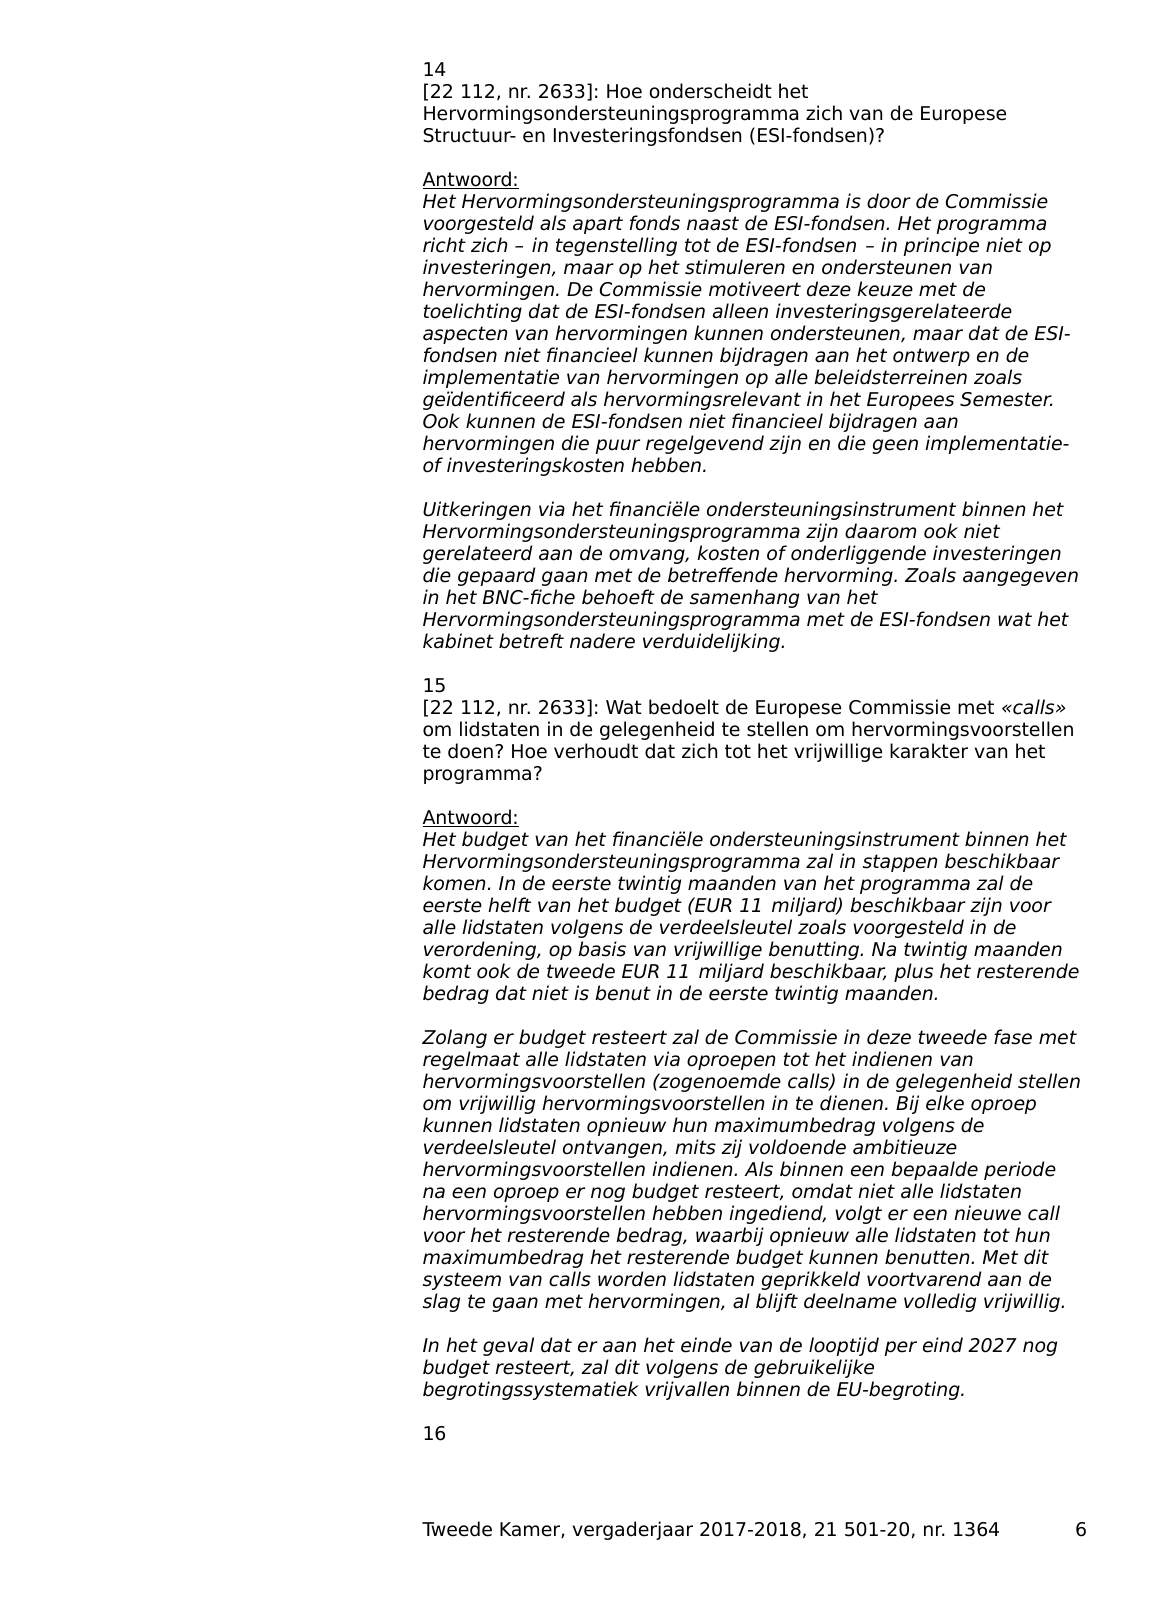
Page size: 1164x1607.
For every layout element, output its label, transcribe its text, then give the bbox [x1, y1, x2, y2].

text [22 112, nr. 2633]: Wat bedoelt de Europese Commissie met «calls» om lidstaten in de gelegenheid te stellen om hervormingsvoorstellen te doen? Hoe verhoudt dat zich tot het vrijwillige karakter van het programma? [422, 697, 1087, 785]
text 14 [422, 59, 1087, 81]
text 16 [422, 1423, 1087, 1445]
text Het budget van het financiële ondersteuningsinstrument binnen het Hervormingsondersteuningsprogramma zal in stappen beschikbaar komen. In de eerste twintig maanden van het programma zal de eerste helft van het budget (EUR 11 miljard) beschikbaar zijn voor alle lidstaten volgens de verdeelsleutel zoals voorgesteld in de verordening, op basis van vrijwillige benutting. Na twintig maanden komt ook de tweede EUR 11 miljard beschikbaar, plus het resterende bedrag dat niet is benut in de eerste twintig maanden. [422, 829, 1087, 1005]
text Antwoord: [422, 807, 1087, 829]
text Uitkeringen via het financiële ondersteuningsinstrument binnen het Hervormingsondersteuningsprogramma zijn daarom ook niet gerelateerd aan de omvang, kosten of onderliggende investeringen die gepaard gaan met de betreffende hervorming. Zoals aangegeven in het BNC-fiche behoeft de samenhang van het Hervormingsondersteuningsprogramma met de ESI-fondsen wat het kabinet betreft nadere verduidelijking. [422, 499, 1087, 653]
text Zolang er budget resteert zal de Commissie in deze tweede fase met regelmaat alle lidstaten via oproepen tot het indienen van hervormingsvoorstellen (zogenoemde calls) in de gelegenheid stellen om vrijwillig hervormingsvoorstellen in te dienen. Bij elke oproep kunnen lidstaten opnieuw hun maximumbedrag volgens de verdeelsleutel ontvangen, mits zij voldoende ambitieuze hervormingsvoorstellen indienen. Als binnen een bepaalde periode na een oproep er nog budget resteert, omdat niet alle lidstaten hervormingsvoorstellen hebben ingediend, volgt er een nieuwe call voor het resterende bedrag, waarbij opnieuw alle lidstaten tot hun maximumbedrag het resterende budget kunnen benutten. Met dit systeem van calls worden lidstaten geprikkeld voortvarend aan de slag te gaan met hervormingen, al blijft deelname volledig vrijwillig. [422, 1027, 1087, 1313]
text Antwoord: [422, 169, 1087, 191]
text In het geval dat er aan het einde van de looptijd per eind 2027 nog budget resteert, zal dit volgens de gebruikelijke begrotingssystematiek vrijvallen binnen de EU-begroting. [422, 1335, 1087, 1401]
text Het Hervormingsondersteuningsprogramma is door de Commissie voorgesteld als apart fonds naast de ESI-fondsen. Het programma richt zich – in tegenstelling tot de ESI-fondsen – in principe niet op investeringen, maar op het stimuleren en ondersteunen van hervormingen. De Commissie motiveert deze keuze met de toelichting dat de ESI-fondsen alleen investeringsgerelateerde aspecten van hervormingen kunnen ondersteunen, maar dat de ESI-fondsen niet financieel kunnen bijdragen aan het ontwerp en de implementatie van hervormingen op alle beleidsterreinen zoals geïdentificeerd als hervormingsrelevant in het Europees Semester. Ook kunnen de ESI-fondsen niet financieel bijdragen aan hervormingen die puur regelgevend zijn en die geen implementatie- of investeringskosten hebben. [422, 191, 1087, 477]
text 15 [422, 675, 1087, 697]
text [22 112, nr. 2633]: Hoe onderscheidt het Hervormingsondersteuningsprogramma zich van de Europese Structuur- en Investeringsfondsen (ESI-fondsen)? [422, 81, 1087, 147]
